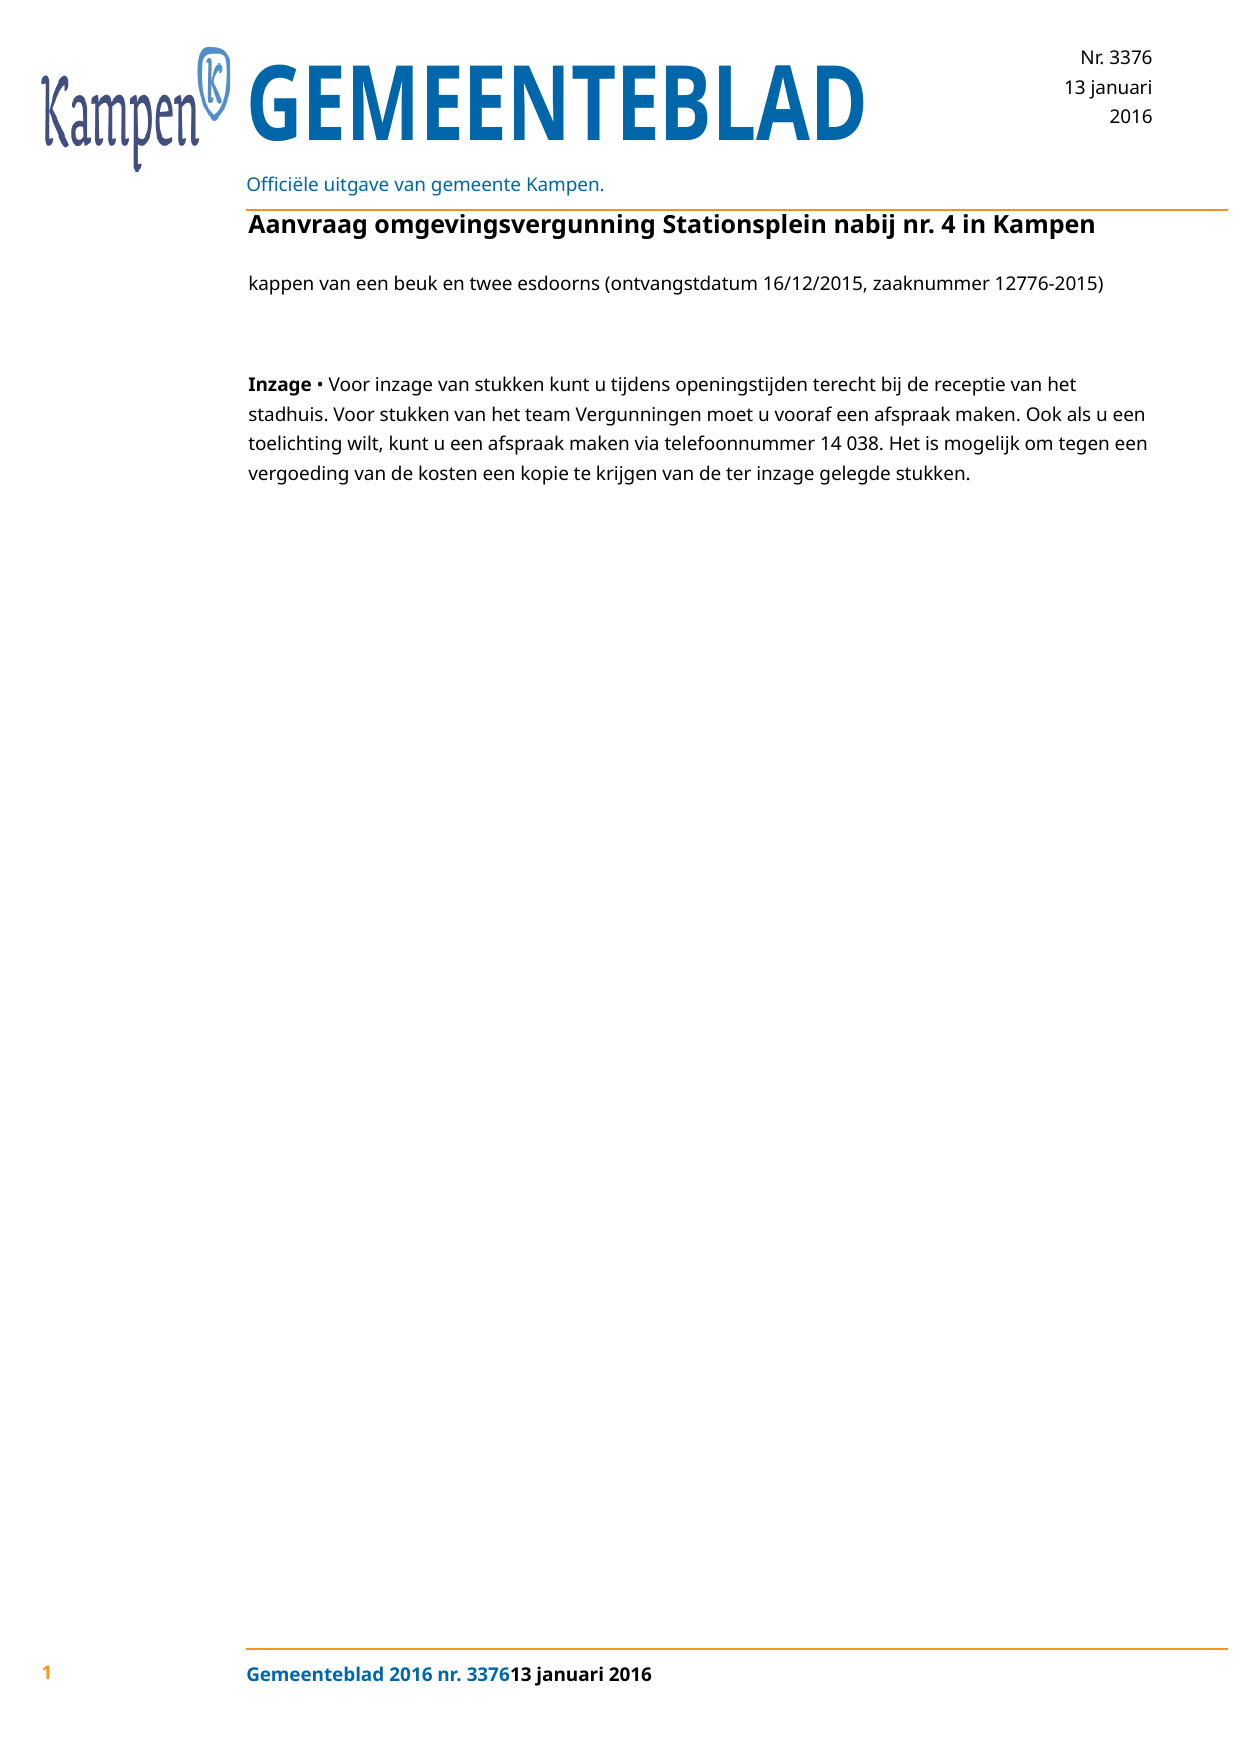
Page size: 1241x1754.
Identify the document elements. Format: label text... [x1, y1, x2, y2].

text Aanvraag omgevingsvergunning Stationsplein nabij nr. 4 in Kampen [248, 211, 1152, 241]
picture [41, 47, 231, 172]
text kappen van een beuk en twee esdoorns (ontvangstdatum 16/12/2015, zaaknummer 12776-2015) [248, 270, 1152, 296]
text Inzage • Voor inzage van stukken kunt u tijdens openingstijden terecht bij de receptie van het stadhuis. Voor stukken van het team Vergunningen moet u vooraf een afspraak maken. Ook als u een toelichting wilt, kunt u een afspraak maken via telefoonnummer 14 038. Het is mogelijk om tegen een vergoeding van de kosten een kopie te krijgen van de ter inzage gelegde stukken. [248, 371, 1152, 486]
